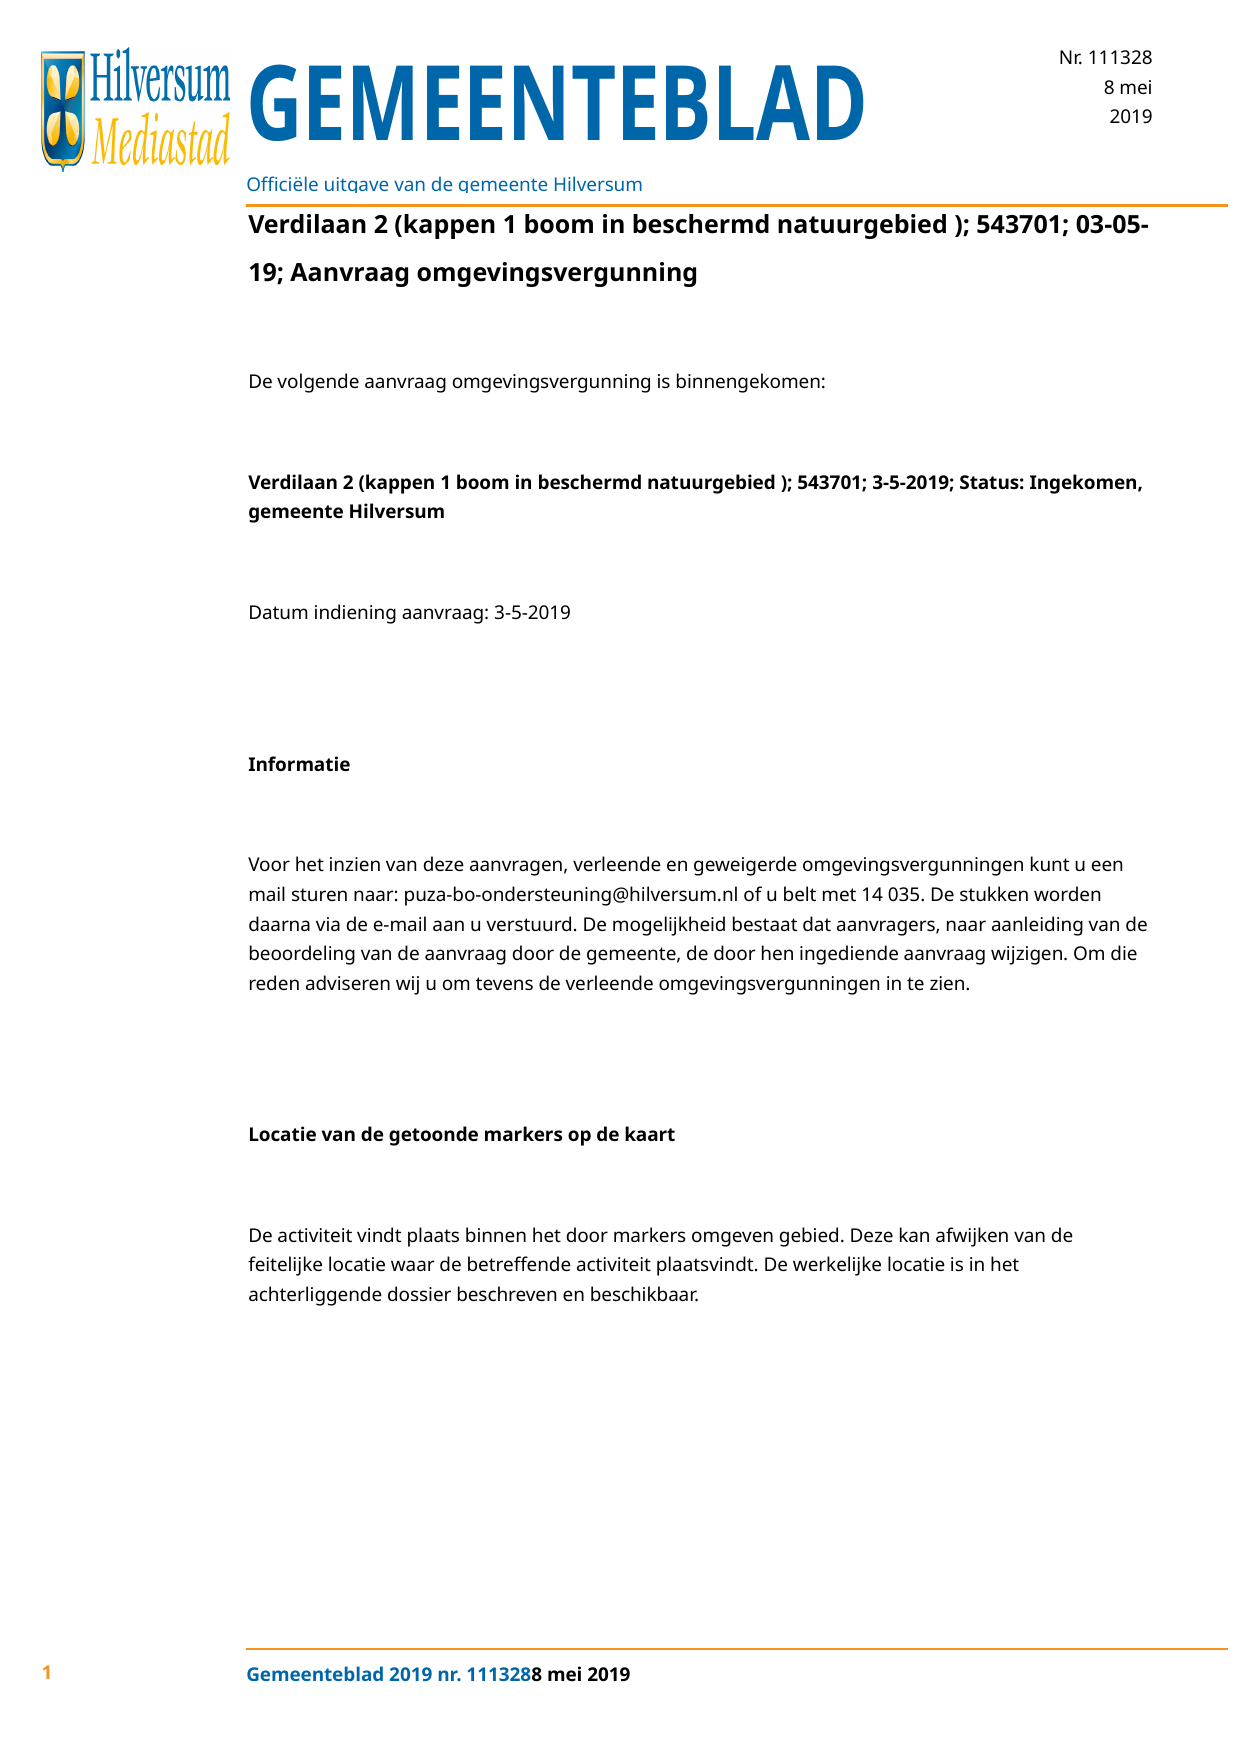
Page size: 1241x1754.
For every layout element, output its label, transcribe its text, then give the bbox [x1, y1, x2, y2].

text De volgende aanvraag omgevingsvergunning is binnengekomen: [248, 368, 1152, 394]
text Voor het inzien van deze aanvragen, verleende en geweigerde omgevingsvergunningen kunt u een mail sturen naar: puza-bo-ondersteuning@hilversum.nl of u belt met 14 035. De stukken worden daarna via de e-mail aan u verstuurd. De mogelijkheid bestaat dat aanvragers, naar aanleiding van de beoordeling van de aanvraag door de gemeente, de door hen ingediende aanvraag wijzigen. Om die reden adviseren wij u om tevens de verleende omgevingsvergunningen in te zien. [248, 852, 1152, 996]
text Verdilaan 2 (kappen 1 boom in beschermd natuurgebied ); 543701; 03-05-19; Aanvraag omgevingsvergunning [248, 207, 1152, 288]
text Informatie [248, 751, 1152, 777]
picture [41, 47, 231, 172]
text Datum indiening aanvraag: 3-5-2019 [248, 599, 1152, 625]
text Locatie van de getoonde markers op de kaart [248, 1121, 1152, 1147]
text Verdilaan 2 (kappen 1 boom in beschermd natuurgebied ); 543701; 3-5-2019; Status: Ingekomen, gemeente Hilversum [248, 469, 1152, 524]
text De activiteit vindt plaats binnen het door markers omgeven gebied. Deze kan afwijken van de feitelijke locatie waar de betreffende activiteit plaatsvindt. De werkelijke locatie is in het achterliggende dossier beschreven en beschikbaar. [248, 1222, 1152, 1307]
